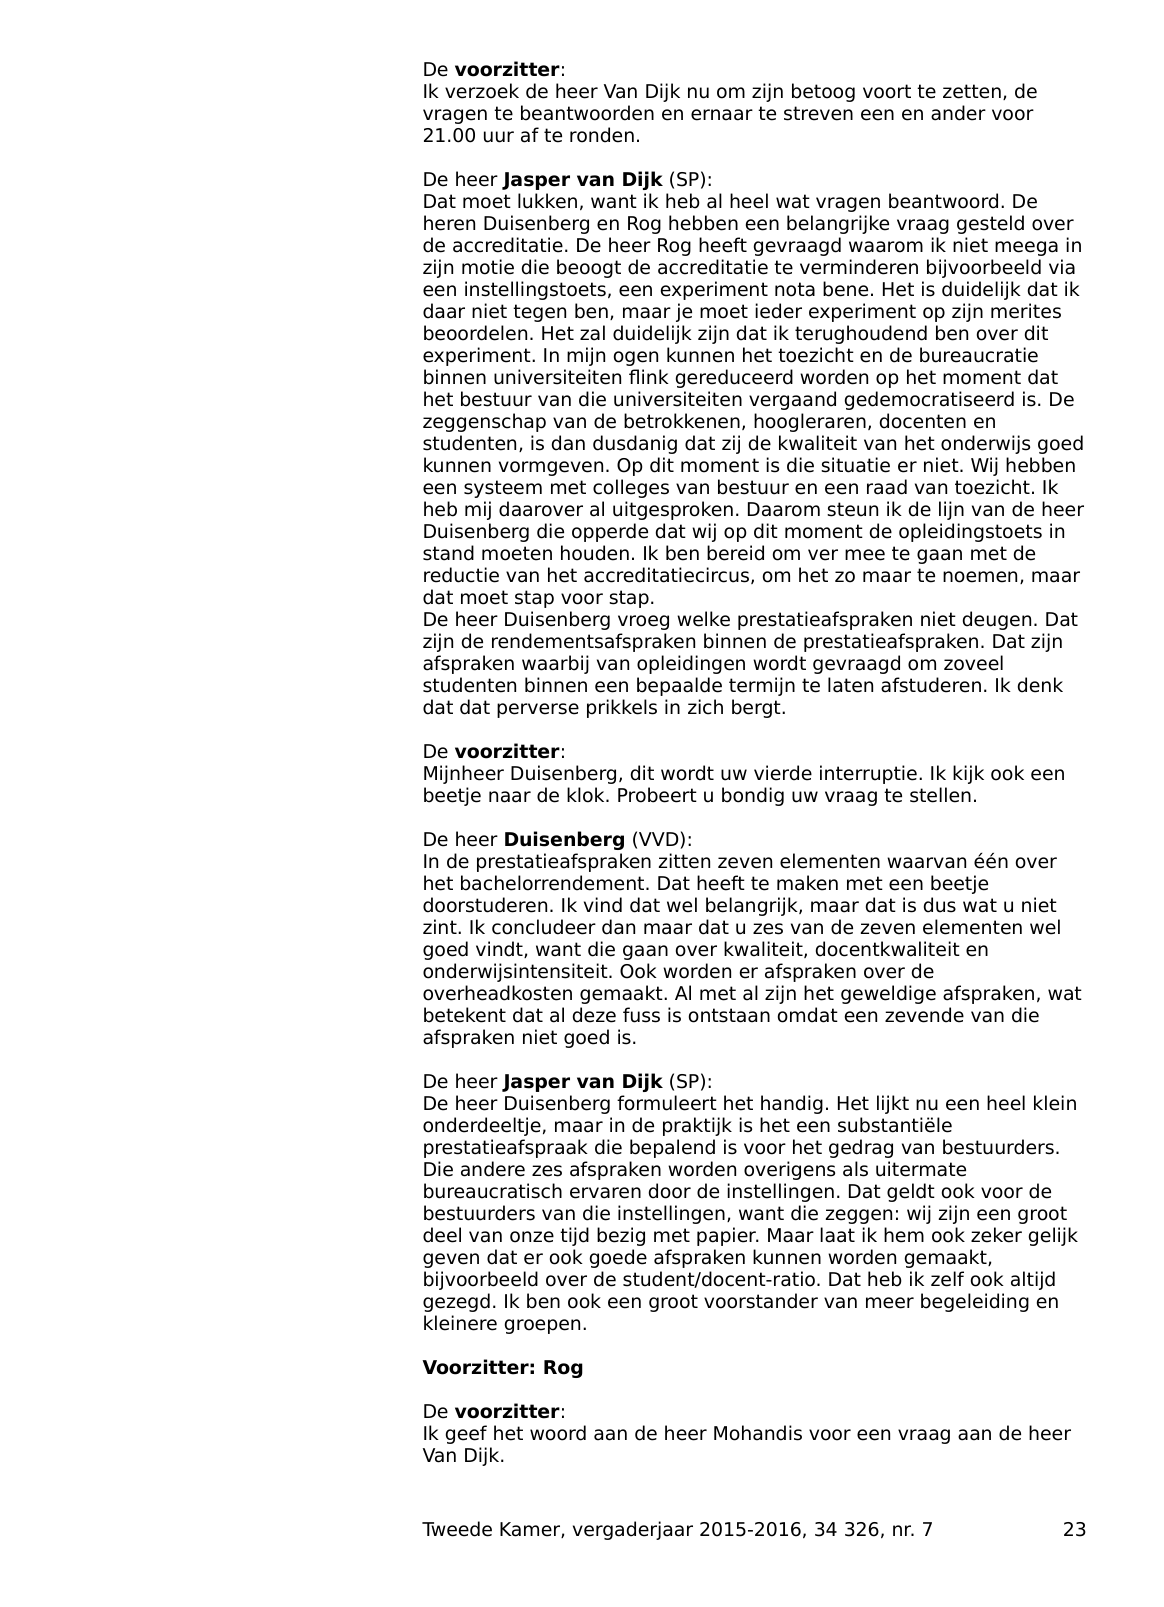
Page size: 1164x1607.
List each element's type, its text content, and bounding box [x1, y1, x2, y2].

subtitle Voorzitter: Rog [422, 1357, 1087, 1379]
text Ik geef het woord aan de heer Mohandis voor een vraag aan de heer Van Dijk. [422, 1423, 1087, 1467]
text De heer Jasper van Dijk (SP): [422, 1071, 1087, 1093]
text De voorzitter: [422, 59, 1087, 81]
text Ik verzoek de heer Van Dijk nu om zijn betoog voort te zetten, de vragen te beantwoorden en ernaar te streven een en ander voor 21.00 uur af te ronden. [422, 81, 1087, 147]
text De heer Jasper van Dijk (SP): [422, 169, 1087, 191]
text Dat moet lukken, want ik heb al heel wat vragen beantwoord. De heren Duisenberg en Rog hebben een belangrijke vraag gesteld over de accreditatie. De heer Rog heeft gevraagd waarom ik niet meega in zijn motie die beoogt de accreditatie te verminderen bijvoorbeeld via een instellingstoets, een experiment nota bene. Het is duidelijk dat ik daar niet tegen ben, maar je moet ieder experiment op zijn merites beoordelen. Het zal duidelijk zijn dat ik terughoudend ben over dit experiment. In mijn ogen kunnen het toezicht en de bureaucratie binnen universiteiten flink gereduceerd worden op het moment dat het bestuur van die universiteiten vergaand gedemocratiseerd is. De zeggenschap van de betrokkenen, hoogleraren, docenten en studenten, is dan dusdanig dat zij de kwaliteit van het onderwijs goed kunnen vormgeven. Op dit moment is die situatie er niet. Wij hebben een systeem met colleges van bestuur en een raad van toezicht. Ik heb mij daarover al uitgesproken. Daarom steun ik de lijn van de heer Duisenberg die opperde dat wij op dit moment de opleidingstoets in stand moeten houden. Ik ben bereid om ver mee te gaan met de reductie van het accreditatiecircus, om het zo maar te noemen, maar dat moet stap voor stap. [422, 191, 1087, 609]
text De voorzitter: [422, 741, 1087, 763]
text In de prestatieafspraken zitten zeven elementen waarvan één over het bachelorrendement. Dat heeft te maken met een beetje doorstuderen. Ik vind dat wel belangrijk, maar dat is dus wat u niet zint. Ik concludeer dan maar dat u zes van de zeven elementen wel goed vindt, want die gaan over kwaliteit, docentkwaliteit en onderwijsintensiteit. Ook worden er afspraken over de overheadkosten gemaakt. Al met al zijn het geweldige afspraken, wat betekent dat al deze fuss is ontstaan omdat een zevende van die afspraken niet goed is. [422, 851, 1087, 1049]
text De heer Duisenberg vroeg welke prestatieafspraken niet deugen. Dat zijn de rendementsafspraken binnen de prestatieafspraken. Dat zijn afspraken waarbij van opleidingen wordt gevraagd om zoveel studenten binnen een bepaalde termijn te laten afstuderen. Ik denk dat dat perverse prikkels in zich bergt. [422, 609, 1087, 719]
text De voorzitter: [422, 1401, 1087, 1423]
text Mijnheer Duisenberg, dit wordt uw vierde interruptie. Ik kijk ook een beetje naar de klok. Probeert u bondig uw vraag te stellen. [422, 763, 1087, 807]
text De heer Duisenberg formuleert het handig. Het lijkt nu een heel klein onderdeeltje, maar in de praktijk is het een substantiële prestatieafspraak die bepalend is voor het gedrag van bestuurders. Die andere zes afspraken worden overigens als uitermate bureaucratisch ervaren door de instellingen. Dat geldt ook voor de bestuurders van die instellingen, want die zeggen: wij zijn een groot deel van onze tijd bezig met papier. Maar laat ik hem ook zeker gelijk geven dat er ook goede afspraken kunnen worden gemaakt, bijvoorbeeld over de student/docent-ratio. Dat heb ik zelf ook altijd gezegd. Ik ben ook een groot voorstander van meer begeleiding en kleinere groepen. [422, 1093, 1087, 1335]
text De heer Duisenberg (VVD): [422, 829, 1087, 851]
